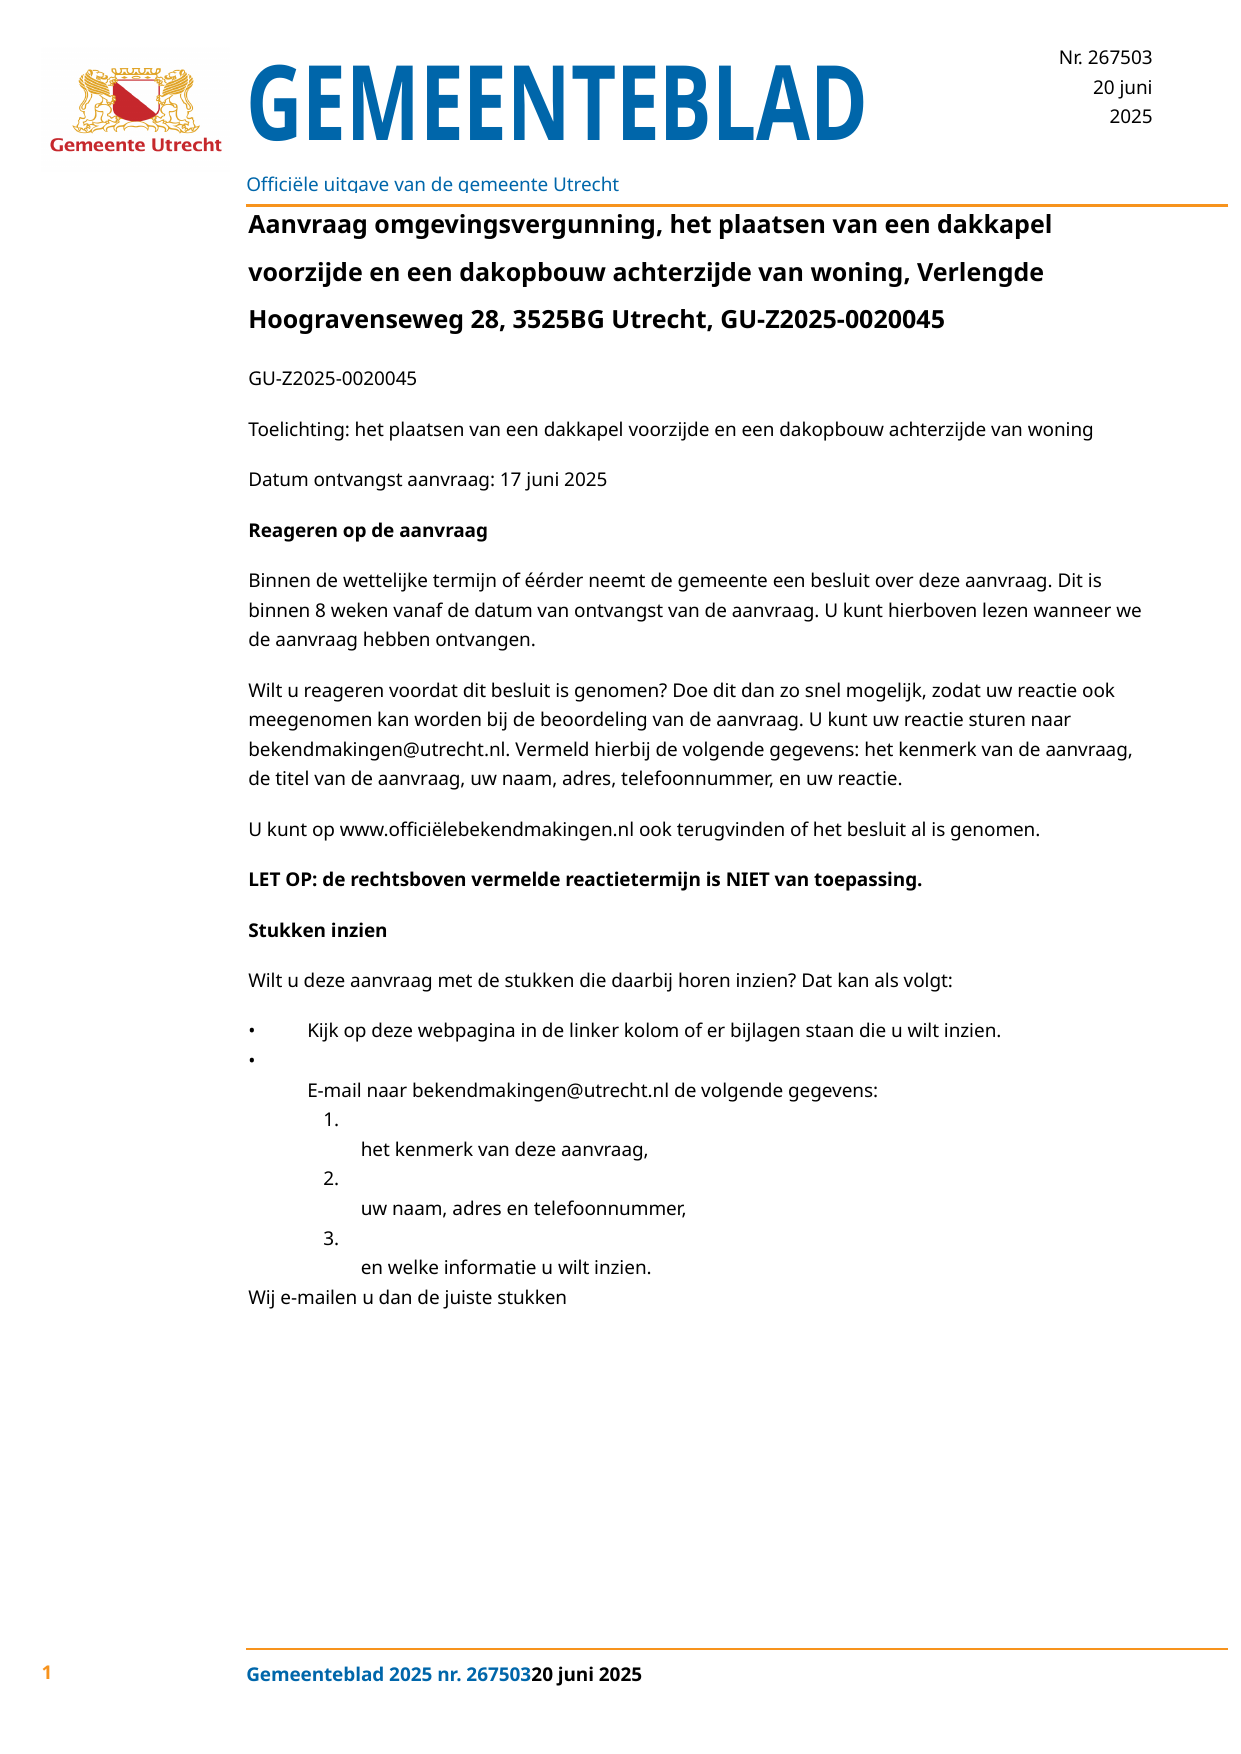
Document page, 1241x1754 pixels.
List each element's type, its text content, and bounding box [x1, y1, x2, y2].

list E-mail naar bekendmakingen@utrecht.nl de volgende gegevens: [248, 1077, 1152, 1102]
text Toelichting: het plaatsen van een dakkapel voorzijde en een dakopbouw achterzijde van woning [248, 416, 1152, 442]
text Binnen de wettelijke termijn of éérder neemt de gemeente een besluit over deze aanvraag. Dit is binnen 8 weken vanaf de datum van ontvangst van de aanvraag. U kunt hierboven lezen wanneer we de aanvraag hebben ontvangen. [248, 567, 1152, 652]
picture [41, 47, 231, 172]
list uw naam, adres en telefoonnummer, [323, 1195, 1152, 1221]
list en welke informatie u wilt inzien. [323, 1254, 1152, 1280]
text Aanvraag omgevingsvergunning, het plaatsen van een dakkapel voorzijde en een dakopbouw achterzijde van woning, Verlengde Hoogravenseweg 28, 3525BG Utrecht, GU-Z2025-0020045 [248, 207, 1152, 336]
text GU-Z2025-0020045 [248, 366, 1152, 391]
text Stukken inzien [248, 917, 1152, 942]
text Wij e-mailen u dan de juiste stukken [248, 1284, 1152, 1309]
list Kijk op deze webpagina in de linker kolom of er bijlagen staan die u wilt inzien. [248, 1018, 1152, 1043]
text Datum ontvangst aanvraag: 17 juni 2025 [248, 466, 1152, 492]
text Wilt u deze aanvraag met de stukken die daarbij horen inzien? Dat kan als volgt: [248, 967, 1152, 993]
text Reageren op de aanvraag [248, 517, 1152, 542]
list het kenmerk van deze aanvraag, [323, 1136, 1152, 1162]
text Wilt u reageren voordat dit besluit is genomen? Doe dit dan zo snel mogelijk, zodat uw reactie ook meegenomen kan worden bij de beoordeling van de aanvraag. U kunt uw reactie sturen naar bekendmakingen@utrecht.nl. Vermeld hierbij de volgende gegevens: het kenmerk van de aanvraag, de titel van de aanvraag, uw naam, adres, telefoonnummer, en uw reactie. [248, 677, 1152, 791]
text U kunt op www.officiëlebekendmakingen.nl ook terugvinden of het besluit al is genomen. [248, 816, 1152, 842]
text LET OP: de rechtsboven vermelde reactietermijn is NIET van toepassing. [248, 866, 1152, 892]
